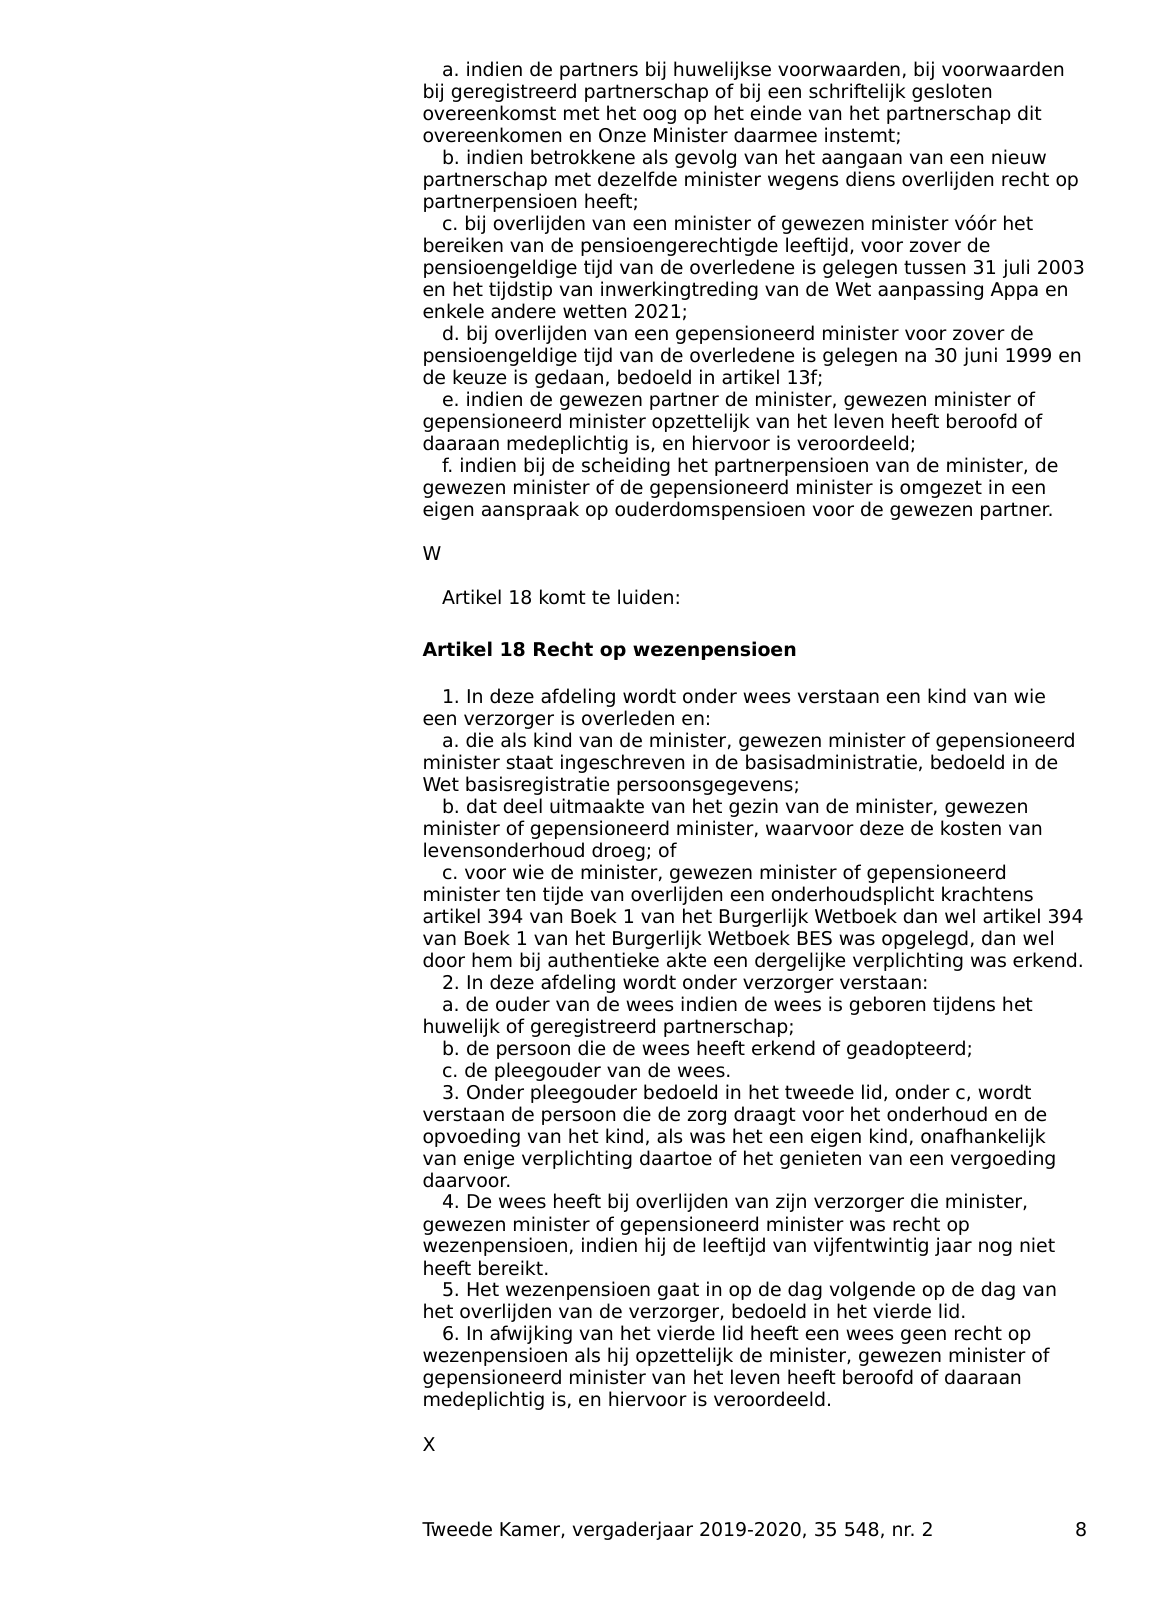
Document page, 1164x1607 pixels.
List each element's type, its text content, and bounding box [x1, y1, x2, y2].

text a. de ouder van de wees indien de wees is geboren tijdens het huwelijk of geregistreerd partnerschap; [422, 994, 1087, 1038]
text a. indien de partners bij huwelijkse voorwaarden, bij voorwaarden bij geregistreerd partnerschap of bij een schriftelijk gesloten overeenkomst met het oog op het einde van het partnerschap dit overeenkomen en Onze Minister daarmee instemt; [422, 59, 1087, 147]
text W [422, 543, 1087, 565]
text 4. De wees heeft bij overlijden van zijn verzorger die minister, gewezen minister of gepensioneerd minister was recht op wezenpensioen, indien hij de leeftijd van vijfentwintig jaar nog niet heeft bereikt. [422, 1191, 1087, 1279]
text c. de pleegouder van de wees. [422, 1059, 1087, 1082]
text c. voor wie de minister, gewezen minister of gepensioneerd minister ten tijde van overlijden een onderhoudsplicht krachtens artikel 394 van Boek 1 van het Burgerlijk Wetboek dan wel artikel 394 van Boek 1 van het Burgerlijk Wetboek BES was opgelegd, dan wel door hem bij authentieke akte een dergelijke verplichting was erkend. [422, 862, 1087, 972]
text X [422, 1433, 1087, 1455]
text 2. In deze afdeling wordt onder verzorger verstaan: [422, 972, 1087, 994]
text c. bij overlijden van een minister of gewezen minister vóór het bereiken van de pensioengerechtigde leeftijd, voor zover de pensioengeldige tijd van de overledene is gelegen tussen 31 juli 2003 en het tijdstip van inwerkingtreding van de Wet aanpassing Appa en enkele andere wetten 2021; [422, 213, 1087, 323]
text f. indien bij de scheiding het partnerpensioen van de minister, de gewezen minister of de gepensioneerd minister is omgezet in een eigen aanspraak op ouderdomspensioen voor de gewezen partner. [422, 455, 1087, 521]
text b. dat deel uitmaakte van het gezin van de minister, gewezen minister of gepensioneerd minister, waarvoor deze de kosten van levensonderhoud droeg; of [422, 796, 1087, 862]
text 1. In deze afdeling wordt onder wees verstaan een kind van wie een verzorger is overleden en: [422, 686, 1087, 730]
text 5. Het wezenpensioen gaat in op de dag volgende op de dag van het overlijden van de verzorger, bedoeld in het vierde lid. [422, 1279, 1087, 1323]
text Artikel 18 komt te luiden: [422, 587, 1087, 609]
subtitle Artikel 18 Recht op wezenpensioen [422, 639, 1087, 661]
text b. de persoon die de wees heeft erkend of geadopteerd; [422, 1038, 1087, 1059]
text 6. In afwijking van het vierde lid heeft een wees geen recht op wezenpensioen als hij opzettelijk de minister, gewezen minister of gepensioneerd minister van het leven heeft beroofd of daaraan medeplichtig is, en hiervoor is veroordeeld. [422, 1323, 1087, 1411]
text e. indien de gewezen partner de minister, gewezen minister of gepensioneerd minister opzettelijk van het leven heeft beroofd of daaraan medeplichtig is, en hiervoor is veroordeeld; [422, 389, 1087, 455]
text a. die als kind van de minister, gewezen minister of gepensioneerd minister staat ingeschreven in de basisadministratie, bedoeld in de Wet basisregistratie persoonsgegevens; [422, 730, 1087, 796]
text 3. Onder pleegouder bedoeld in het tweede lid, onder c, wordt verstaan de persoon die de zorg draagt voor het onderhoud en de opvoeding van het kind, als was het een eigen kind, onafhankelijk van enige verplichting daartoe of het genieten van een vergoeding daarvoor. [422, 1082, 1087, 1191]
text d. bij overlijden van een gepensioneerd minister voor zover de pensioengeldige tijd van de overledene is gelegen na 30 juni 1999 en de keuze is gedaan, bedoeld in artikel 13f; [422, 323, 1087, 389]
text b. indien betrokkene als gevolg van het aangaan van een nieuw partnerschap met dezelfde minister wegens diens overlijden recht op partnerpensioen heeft; [422, 147, 1087, 213]
